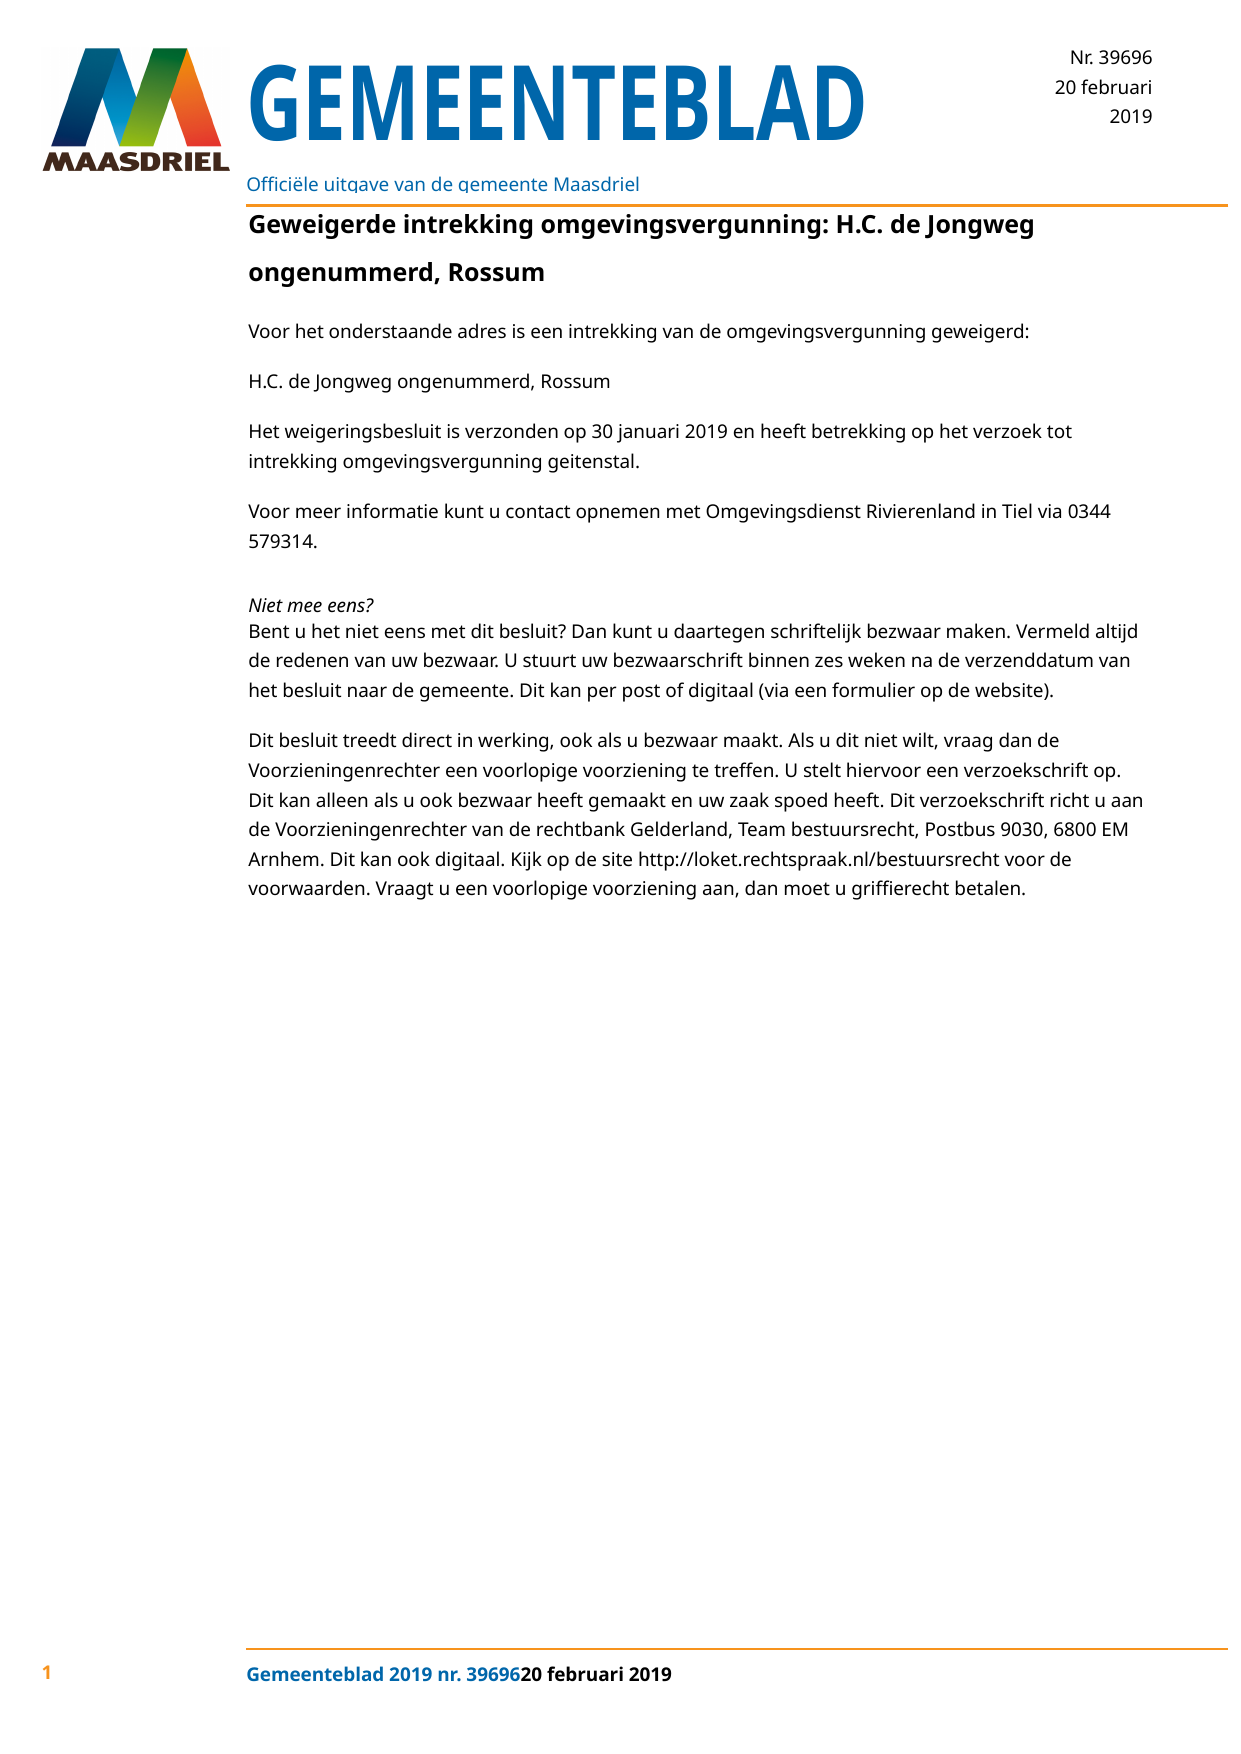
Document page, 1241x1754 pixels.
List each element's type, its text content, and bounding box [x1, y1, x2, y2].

text Geweigerde intrekking omgevingsvergunning: H.C. de Jongweg ongenummerd, Rossum [248, 207, 1152, 288]
text Bent u het niet eens met dit besluit? Dan kunt u daartegen schriftelijk bezwaar maken. Vermeld altijd de redenen van uw bezwaar. U stuurt uw bezwaarschrift binnen zes weken na de verzenddatum van het besluit naar de gemeente. Dit kan per post of digitaal (via een formulier op de website). [248, 618, 1152, 703]
text Dit besluit treedt direct in werking, ook als u bezwaar maakt. Als u dit niet wilt, vraag dan de Voorzieningenrechter een voorlopige voorziening te treffen. U stelt hiervoor een verzoekschrift op. Dit kan alleen als u ook bezwaar heeft gemaakt en uw zaak spoed heeft. Dit verzoekschrift richt u aan de Voorzieningenrechter van de rechtbank Gelderland, Team bestuursrecht, Postbus 9030, 6800 EM Arnhem. Dit kan ook digitaal. Kijk op de site http://loket.rechtspraak.nl/bestuursrecht voor de voorwaarden. Vraagt u een voorlopige voorziening aan, dan moet u griffierecht betalen. [248, 728, 1152, 901]
text H.C. de Jongweg ongenummerd, Rossum [248, 368, 1152, 394]
text Het weigeringsbesluit is verzonden op 30 januari 2019 en heeft betrekking op het verzoek tot intrekking omgevingsvergunning geitenstal. [248, 419, 1152, 474]
picture [41, 47, 231, 172]
text Voor meer informatie kunt u contact opnemen met Omgevingsdienst Rivierenland in Tiel via 0344 579314. [248, 499, 1152, 554]
text Voor het onderstaande adres is een intrekking van de omgevingsvergunning geweigerd: [248, 318, 1152, 344]
text Niet mee eens? [248, 592, 1152, 618]
